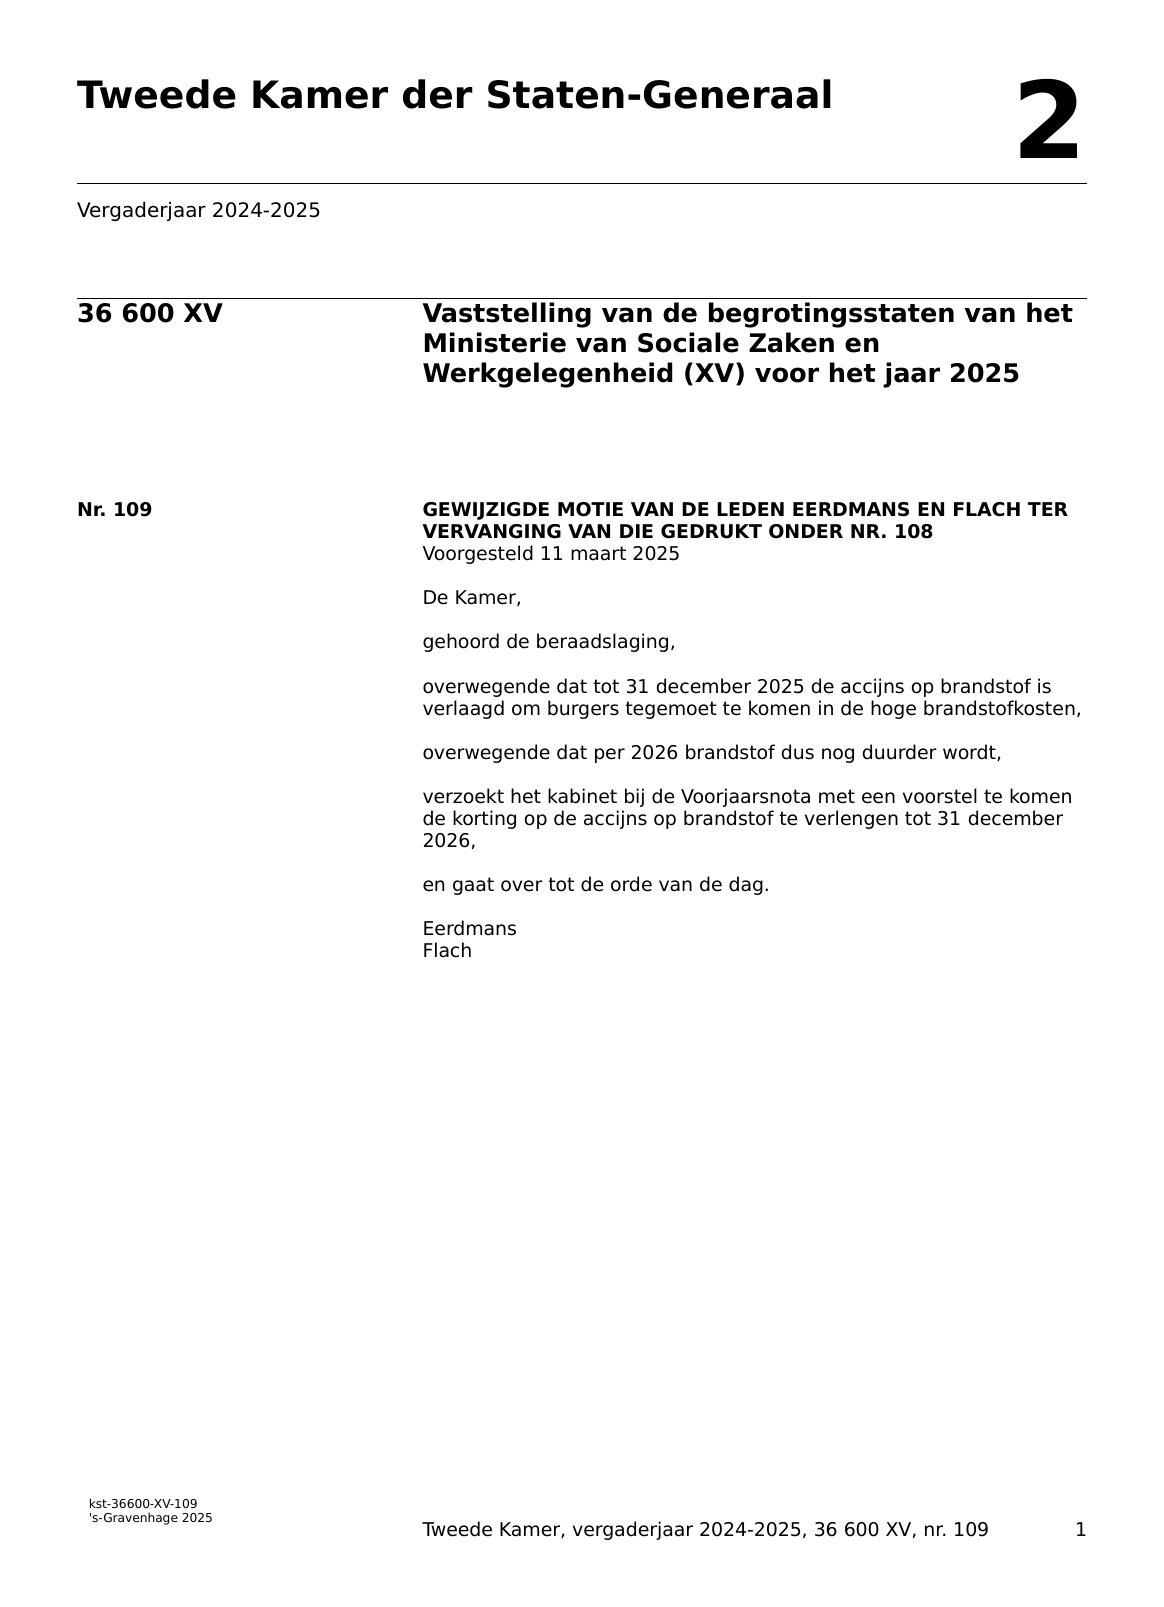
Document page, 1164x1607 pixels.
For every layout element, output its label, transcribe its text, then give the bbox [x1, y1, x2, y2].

table_header 2 [886, 59, 1087, 183]
table_header Tweede Kamer der Staten-Generaal [77, 59, 886, 183]
text Eerdmans [422, 918, 1087, 940]
subtitle 36 600 XV Vaststelling van de begrotingsstaten van het Ministerie van Sociale Zaken en Werkgelegenheid (XV) voor het jaar 2025 [77, 299, 1087, 388]
text Flach [422, 940, 1087, 962]
subtitle Nr. 109 GEWIJZIGDE MOTIE VAN DE LEDEN EERDMANS EN FLACH TER VERVANGING VAN DIE GEDRUKT ONDER NR. 108 [77, 499, 1087, 543]
text verzoekt het kabinet bij de Voorjaarsnota met een voorstel te komen de korting op de accijns op brandstof te verlengen tot 31 december 2026, [422, 786, 1087, 852]
text Voorgesteld 11 maart 2025 [422, 543, 1087, 565]
text en gaat over tot de orde van de dag. [422, 874, 1087, 896]
text gehoord de beraadslaging, [422, 631, 1087, 653]
table_cell Vergaderjaar 2024-2025 [77, 184, 1087, 298]
text overwegende dat tot 31 december 2025 de accijns op brandstof is verlaagd om burgers tegemoet te komen in de hoge brandstofkosten, [422, 676, 1087, 719]
text De Kamer, [422, 587, 1087, 609]
text overwegende dat per 2026 brandstof dus nog duurder wordt, [422, 742, 1087, 764]
text 's-Gravenhage 2025 [88, 1511, 323, 1525]
text kst-36600-XV-109 [88, 1497, 323, 1511]
